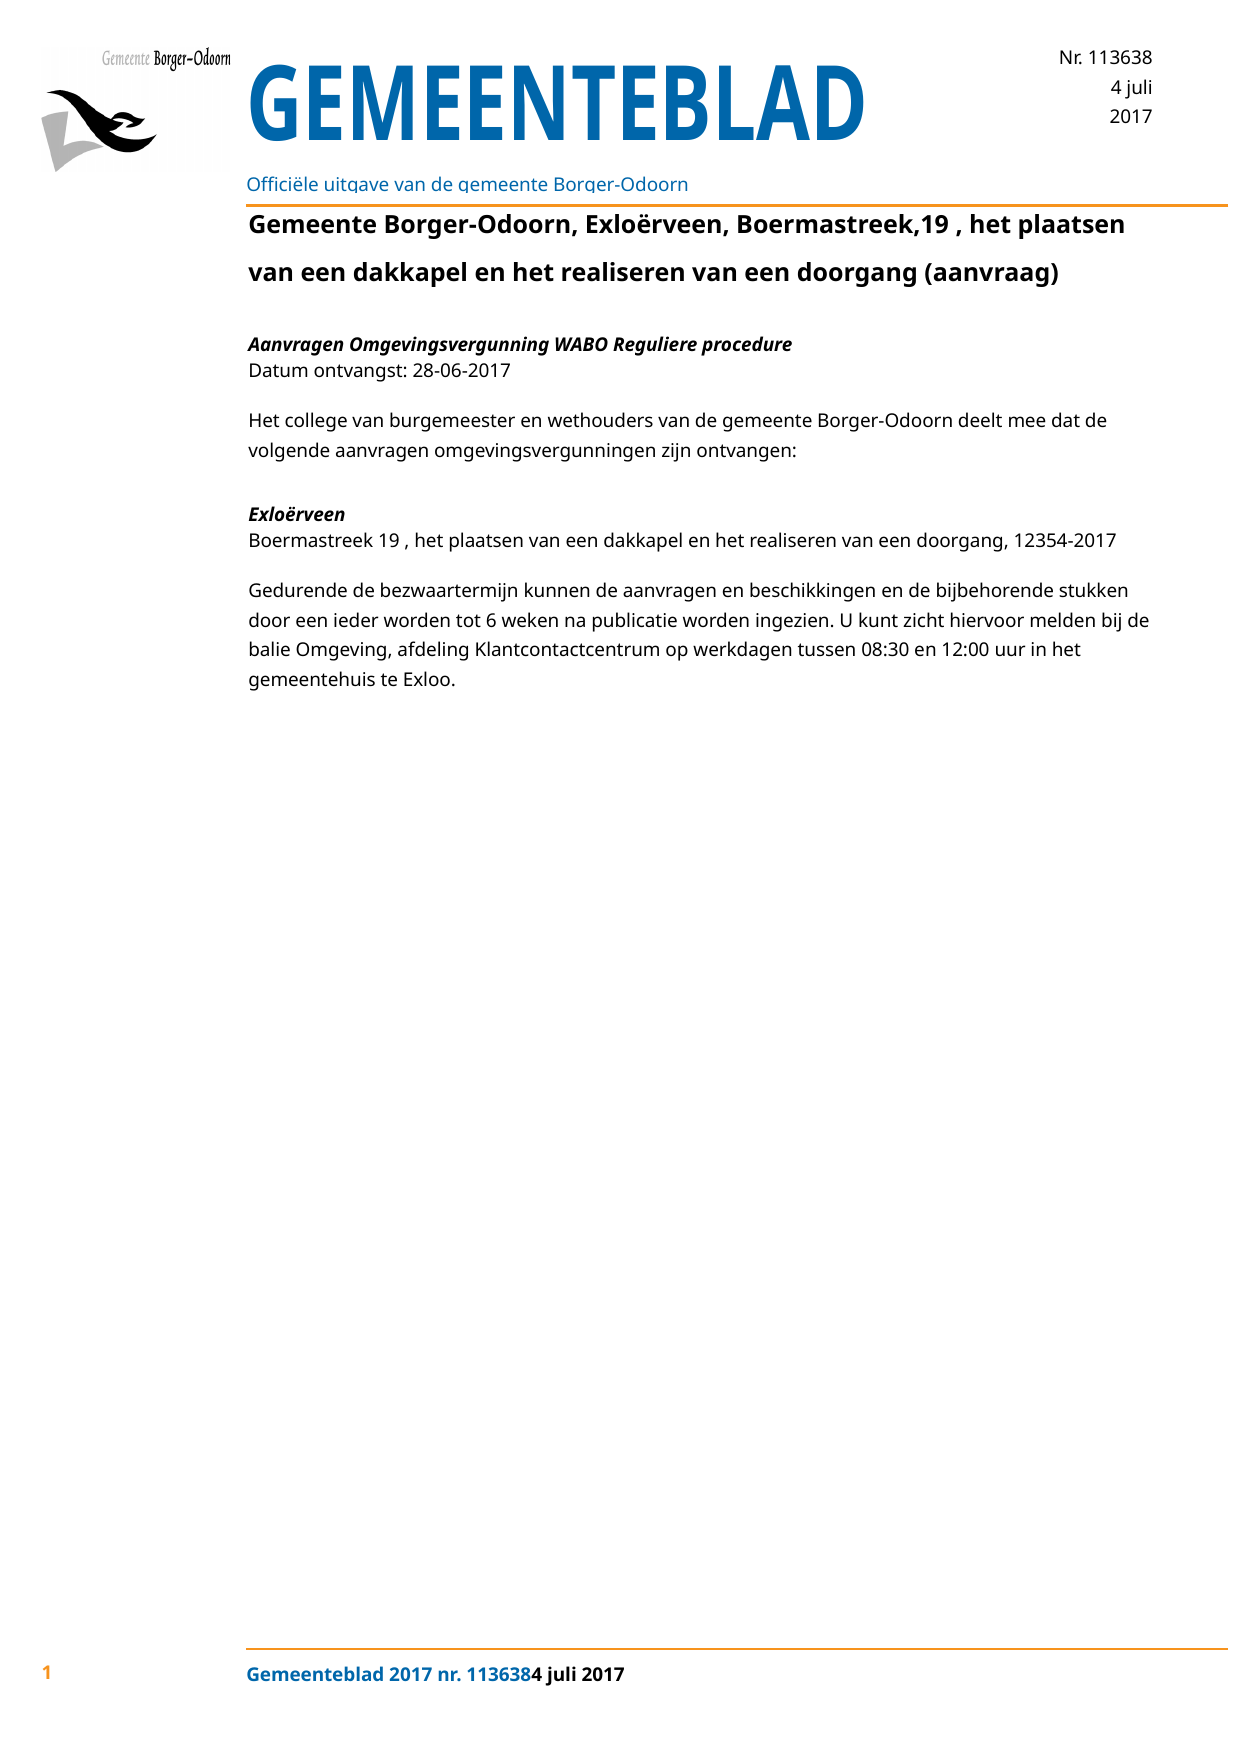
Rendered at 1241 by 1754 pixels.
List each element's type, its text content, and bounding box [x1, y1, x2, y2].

text Exloërveen [248, 501, 1152, 527]
text Boermastreek 19 , het plaatsen van een dakkapel en het realiseren van een doorgang, 12354-2017 [248, 527, 1152, 553]
text Het college van burgemeester en wethouders van de gemeente Borger-Odoorn deelt mee dat de volgende aanvragen omgevingsvergunningen zijn ontvangen: [248, 408, 1152, 463]
text Gemeente Borger-Odoorn, Exloërveen, Boermastreek,19 , het plaatsen van een dakkapel en het realiseren van een doorgang (aanvraag) [248, 207, 1152, 288]
text Gedurende de bezwaartermijn kunnen de aanvragen en beschikkingen en de bijbehorende stukken door een ieder worden tot 6 weken na publicatie worden ingezien. U kunt zicht hiervoor melden bij de balie Omgeving, afdeling Klantcontactcentrum op werkdagen tussen 08:30 en 12:00 uur in het gemeentehuis te Exloo. [248, 577, 1152, 692]
picture [41, 47, 231, 172]
text Datum ontvangst: 28-06-2017 [248, 357, 1152, 383]
text Aanvragen Omgevingsvergunning WABO Reguliere procedure [248, 331, 1152, 357]
